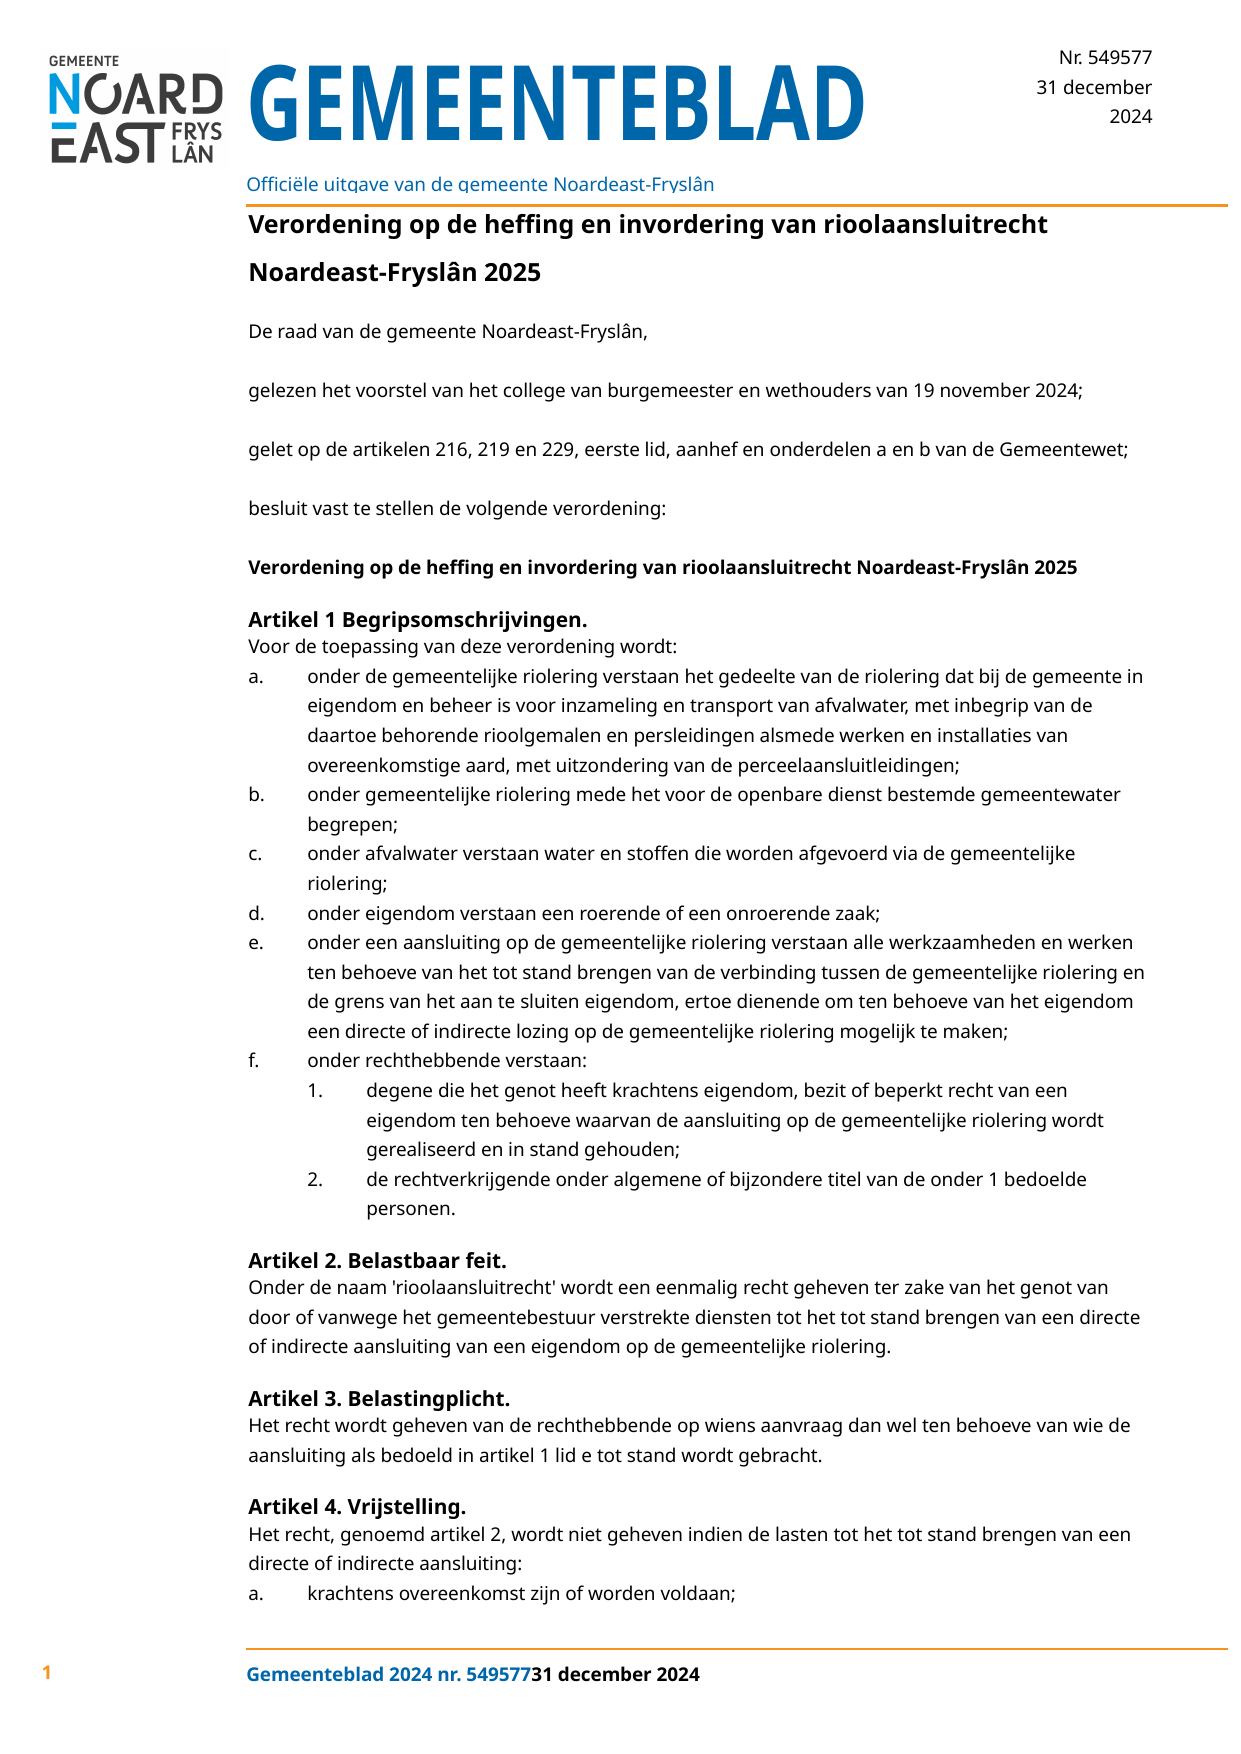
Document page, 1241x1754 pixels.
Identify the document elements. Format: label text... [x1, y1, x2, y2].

list onder gemeentelijke riolering mede het voor de openbare dienst bestemde gemeentewater begrepen; [248, 781, 1152, 837]
list onder afvalwater verstaan water en stoffen die worden afgevoerd via de gemeentelijke riolering; [248, 841, 1152, 896]
list de rechtverkrijgende onder algemene of bijzondere titel van de onder 1 bedoelde personen. [307, 1166, 1152, 1221]
list krachtens overeenkomst zijn of worden voldaan; [248, 1580, 1152, 1606]
text Het recht wordt geheven van de rechthebbende op wiens aanvraag dan wel ten behoeve van wie de aansluiting als bedoeld in artikel 1 lid e tot stand wordt gebracht. [248, 1412, 1152, 1468]
text gelezen het voorstel van het college van burgemeester en wethouders van 19 november 2024; [248, 377, 1152, 403]
list degene die het genot heeft krachtens eigendom, bezit of beperkt recht van een eigendom ten behoeve waarvan de aansluiting op de gemeentelijke riolering wordt gerealiseerd en in stand gehouden; [307, 1077, 1152, 1162]
list onder eigendom verstaan een roerende of een onroerende zaak; [248, 900, 1152, 925]
picture [41, 47, 231, 172]
text Artikel 4. Vrijstelling. [248, 1492, 1152, 1521]
list onder de gemeentelijke riolering verstaan het gedeelte van de riolering dat bij de gemeente in eigendom en beheer is voor inzameling en transport van afvalwater, met inbegrip van de daartoe behorende rioolgemalen en persleidingen alsmede werken en installaties van overeenkomstige aard, met uitzondering van de perceelaansluitleidingen; [248, 663, 1152, 777]
text Het recht, genoemd artikel 2, wordt niet geheven indien de lasten tot het tot stand brengen van een directe of indirecte aansluiting: [248, 1521, 1152, 1576]
text Artikel 2. Belastbaar feit. [248, 1246, 1152, 1274]
text besluit vast te stellen de volgende verordening: [248, 495, 1152, 521]
text Verordening op de heffing en invordering van rioolaansluitrecht Noardeast-Fryslân 2025 [248, 554, 1152, 580]
list onder rechthebbende verstaan: [248, 1048, 1152, 1073]
text De raad van de gemeente Noardeast-Fryslân, [248, 318, 1152, 344]
list onder een aansluiting op de gemeentelijke riolering verstaan alle werkzaamheden en werken ten behoeve van het tot stand brengen van de verbinding tussen de gemeentelijke riolering en de grens van het aan te sluiten eigendom, ertoe dienende om ten behoeve van het eigendom een directe of indirecte lozing op de gemeentelijke riolering mogelijk te maken; [248, 929, 1152, 1044]
text Verordening op de heffing en invordering van rioolaansluitrecht Noardeast-Fryslân 2025 [248, 207, 1152, 288]
text Artikel 1 Begripsomschrijvingen. [248, 605, 1152, 633]
text Voor de toepassing van deze verordening wordt: [248, 633, 1152, 659]
text gelet op de artikelen 216, 219 en 229, eerste lid, aanhef en onderdelen a en b van de Gemeentewet; [248, 436, 1152, 462]
text Onder de naam 'rioolaansluitrecht' wordt een eenmalig recht geheven ter zake van het genot van door of vanwege het gemeentebestuur verstrekte diensten tot het tot stand brengen van een directe of indirecte aansluiting van een eigendom op de gemeentelijke riolering. [248, 1274, 1152, 1359]
text Artikel 3. Belastingplicht. [248, 1384, 1152, 1412]
